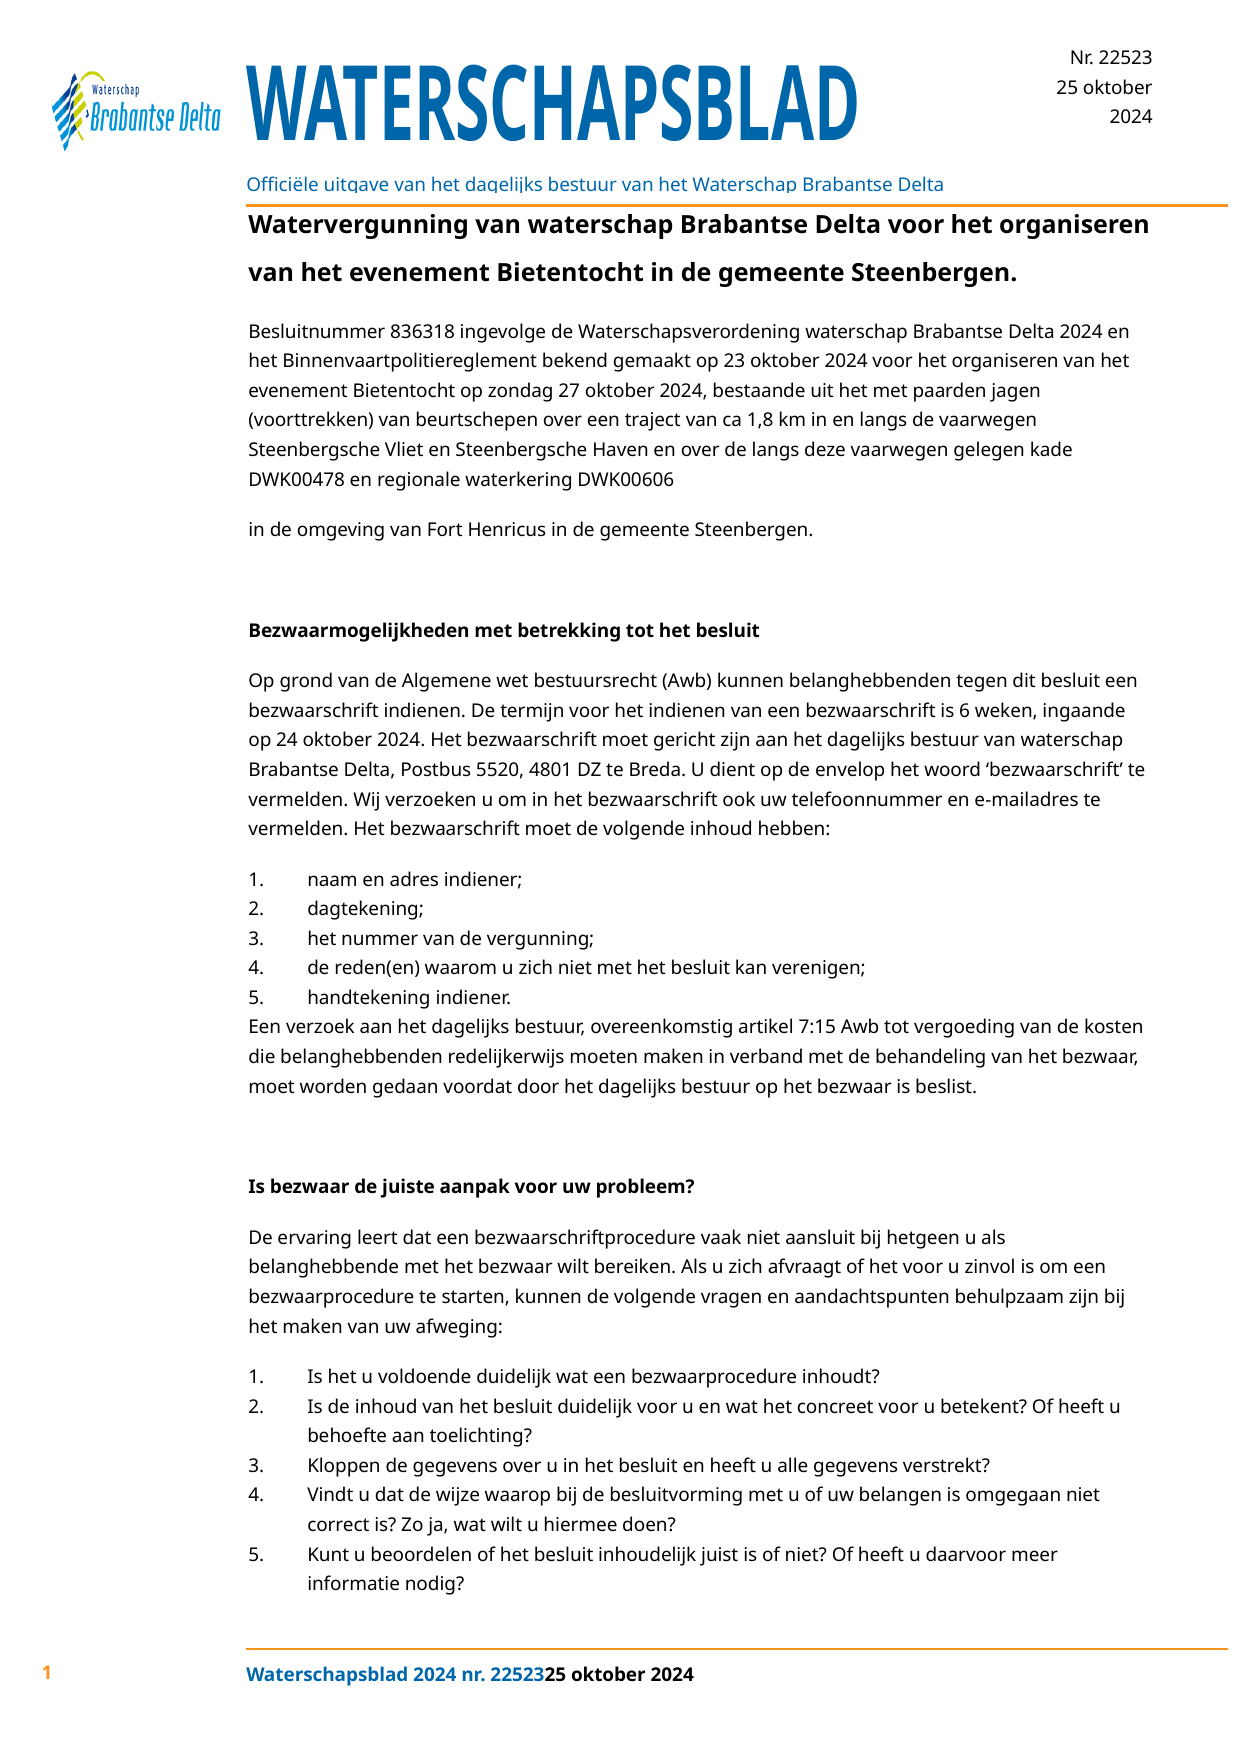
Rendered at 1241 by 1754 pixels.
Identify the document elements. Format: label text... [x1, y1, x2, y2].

picture [41, 47, 231, 172]
list Is de inhoud van het besluit duidelijk voor u en wat het concreet voor u betekent? Of heeft u behoefte aan toelichting? [248, 1393, 1152, 1448]
list Vindt u dat de wijze waarop bij de besluitvorming met u of uw belangen is omgegaan niet correct is? Zo ja, wat wilt u hiermee doen? [248, 1482, 1152, 1537]
list de reden(en) waarom u zich niet met het besluit kan verenigen; [248, 954, 1152, 980]
text in de omgeving van Fort Henricus in de gemeente Steenbergen. [248, 516, 1152, 542]
list naam en adres indiener; [248, 866, 1152, 892]
text Watervergunning van waterschap Brabantse Delta voor het organiseren van het evenement Bietentocht in de gemeente Steenbergen. [248, 207, 1152, 288]
list Kunt u beoordelen of het besluit inhoudelijk juist is of niet? Of heeft u daarvoor meer informatie nodig? [248, 1541, 1152, 1596]
list Kloppen de gegevens over u in het besluit en heeft u alle gegevens verstrekt? [248, 1452, 1152, 1478]
text Is bezwaar de juiste aanpak voor uw probleem? [248, 1174, 1152, 1199]
list dagtekening; [248, 895, 1152, 921]
text Een verzoek aan het dagelijks bestuur, overeenkomstig artikel 7:15 Awb tot vergoeding van de kosten die belanghebbenden redelijkerwijs moeten maken in verband met de behandeling van het bezwaar, moet worden gedaan voordat door het dagelijks bestuur op het bezwaar is beslist. [248, 1014, 1152, 1099]
text Op grond van de Algemene wet bestuursrecht (Awb) kunnen belanghebbenden tegen dit besluit een bezwaarschrift indienen. De termijn voor het indienen van een bezwaarschrift is 6 weken, ingaande op 24 oktober 2024. Het bezwaarschrift moet gericht zijn aan het dagelijks bestuur van waterschap Brabantse Delta, Postbus 5520, 4801 DZ te Breda. U dient op de envelop het woord ‘bezwaarschrift’ te vermelden. Wij verzoeken u om in het bezwaarschrift ook uw telefoonnummer en e‑mailadres te vermelden. Het bezwaarschrift moet de volgende inhoud hebben: [248, 667, 1152, 841]
text Besluitnummer 836318 ingevolge de Waterschapsverordening waterschap Brabantse Delta 2024 en het Binnenvaartpolitiereglement bekend gemaakt op 23 oktober 2024 voor het organiseren van het evenement Bietentocht op zondag 27 oktober 2024, bestaande uit het met paarden jagen (voorttrekken) van beurtschepen over een traject van ca 1,8 km in en langs de vaarwegen Steenbergsche Vliet en Steenbergsche Haven en over de langs deze vaarwegen gelegen kade DWK00478 en regionale waterkering DWK00606 [248, 318, 1152, 492]
list handtekening indiener. [248, 984, 1152, 1010]
list het nummer van de vergunning; [248, 925, 1152, 951]
list Is het u voldoende duidelijk wat een bezwaarprocedure inhoudt? [248, 1363, 1152, 1389]
text Bezwaarmogelijkheden met betrekking tot het besluit [248, 617, 1152, 643]
text De ervaring leert dat een bezwaarschriftprocedure vaak niet aansluit bij hetgeen u als belanghebbende met het bezwaar wilt bereiken. Als u zich afvraagt of het voor u zinvol is om een bezwaarprocedure te starten, kunnen de volgende vragen en aandachtspunten behulpzaam zijn bij het maken van uw afweging: [248, 1224, 1152, 1339]
